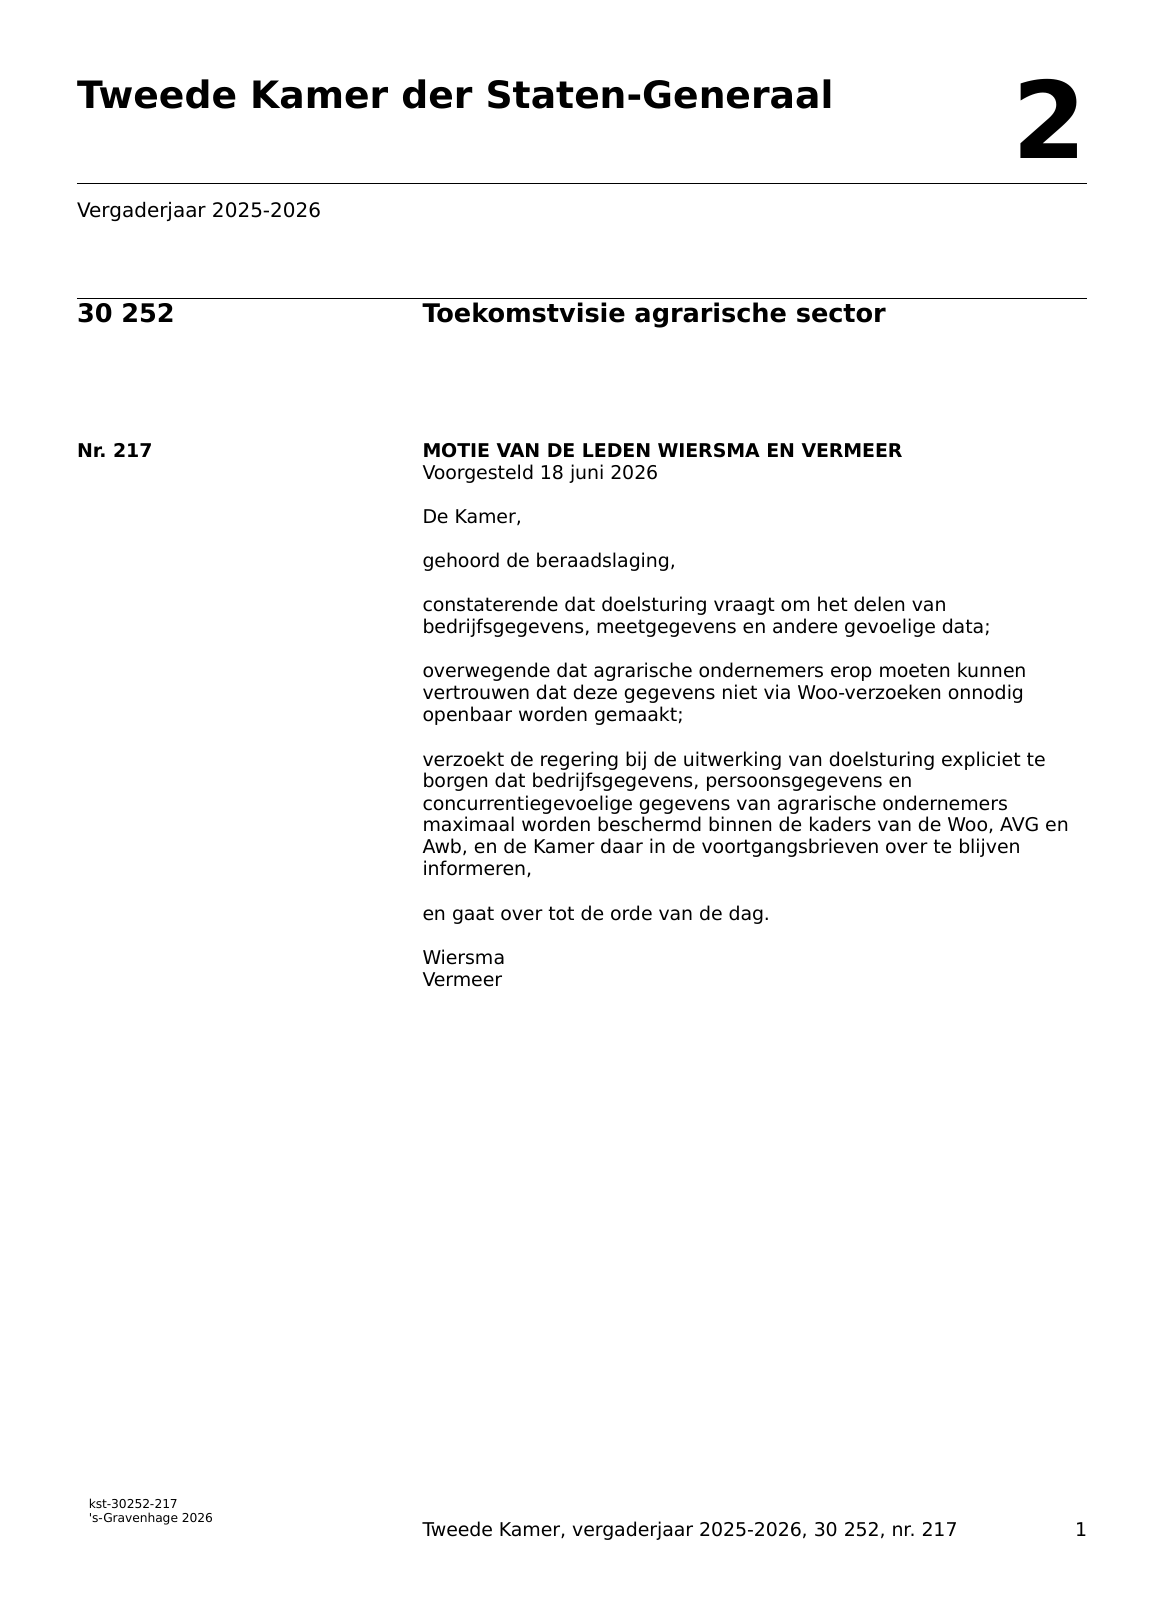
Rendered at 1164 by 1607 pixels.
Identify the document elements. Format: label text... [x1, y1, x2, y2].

text Wiersma [422, 947, 1087, 969]
text De Kamer, [422, 506, 1087, 528]
table_header Tweede Kamer der Staten-Generaal [77, 59, 886, 183]
text gehoord de beraadslaging, [422, 550, 1087, 572]
text en gaat over tot de orde van de dag. [422, 902, 1087, 924]
text overwegende dat agrarische ondernemers erop moeten kunnen vertrouwen dat deze gegevens niet via Woo-verzoeken onnodig openbaar worden gemaakt; [422, 660, 1087, 726]
subtitle 30 252 Toekomstvisie agrarische sector [77, 299, 1087, 329]
table_cell Vergaderjaar 2025-2026 [77, 184, 1087, 298]
text kst-30252-217 [88, 1497, 323, 1511]
text 's-Gravenhage 2026 [88, 1511, 323, 1525]
text Voorgesteld 18 juni 2026 [422, 462, 1087, 484]
text Vermeer [422, 969, 1087, 991]
subtitle Nr. 217 MOTIE VAN DE LEDEN WIERSMA EN VERMEER [77, 440, 1087, 462]
text constaterende dat doelsturing vraagt om het delen van bedrijfsgegevens, meetgegevens en andere gevoelige data; [422, 594, 1087, 638]
table_header 2 [886, 59, 1087, 183]
text verzoekt de regering bij de uitwerking van doelsturing expliciet te borgen dat bedrijfsgegevens, persoonsgegevens en concurrentiegevoelige gegevens van agrarische ondernemers maximaal worden beschermd binnen de kaders van de Woo, AVG en Awb, en de Kamer daar in de voortgangsbrieven over te blijven informeren, [422, 748, 1087, 880]
